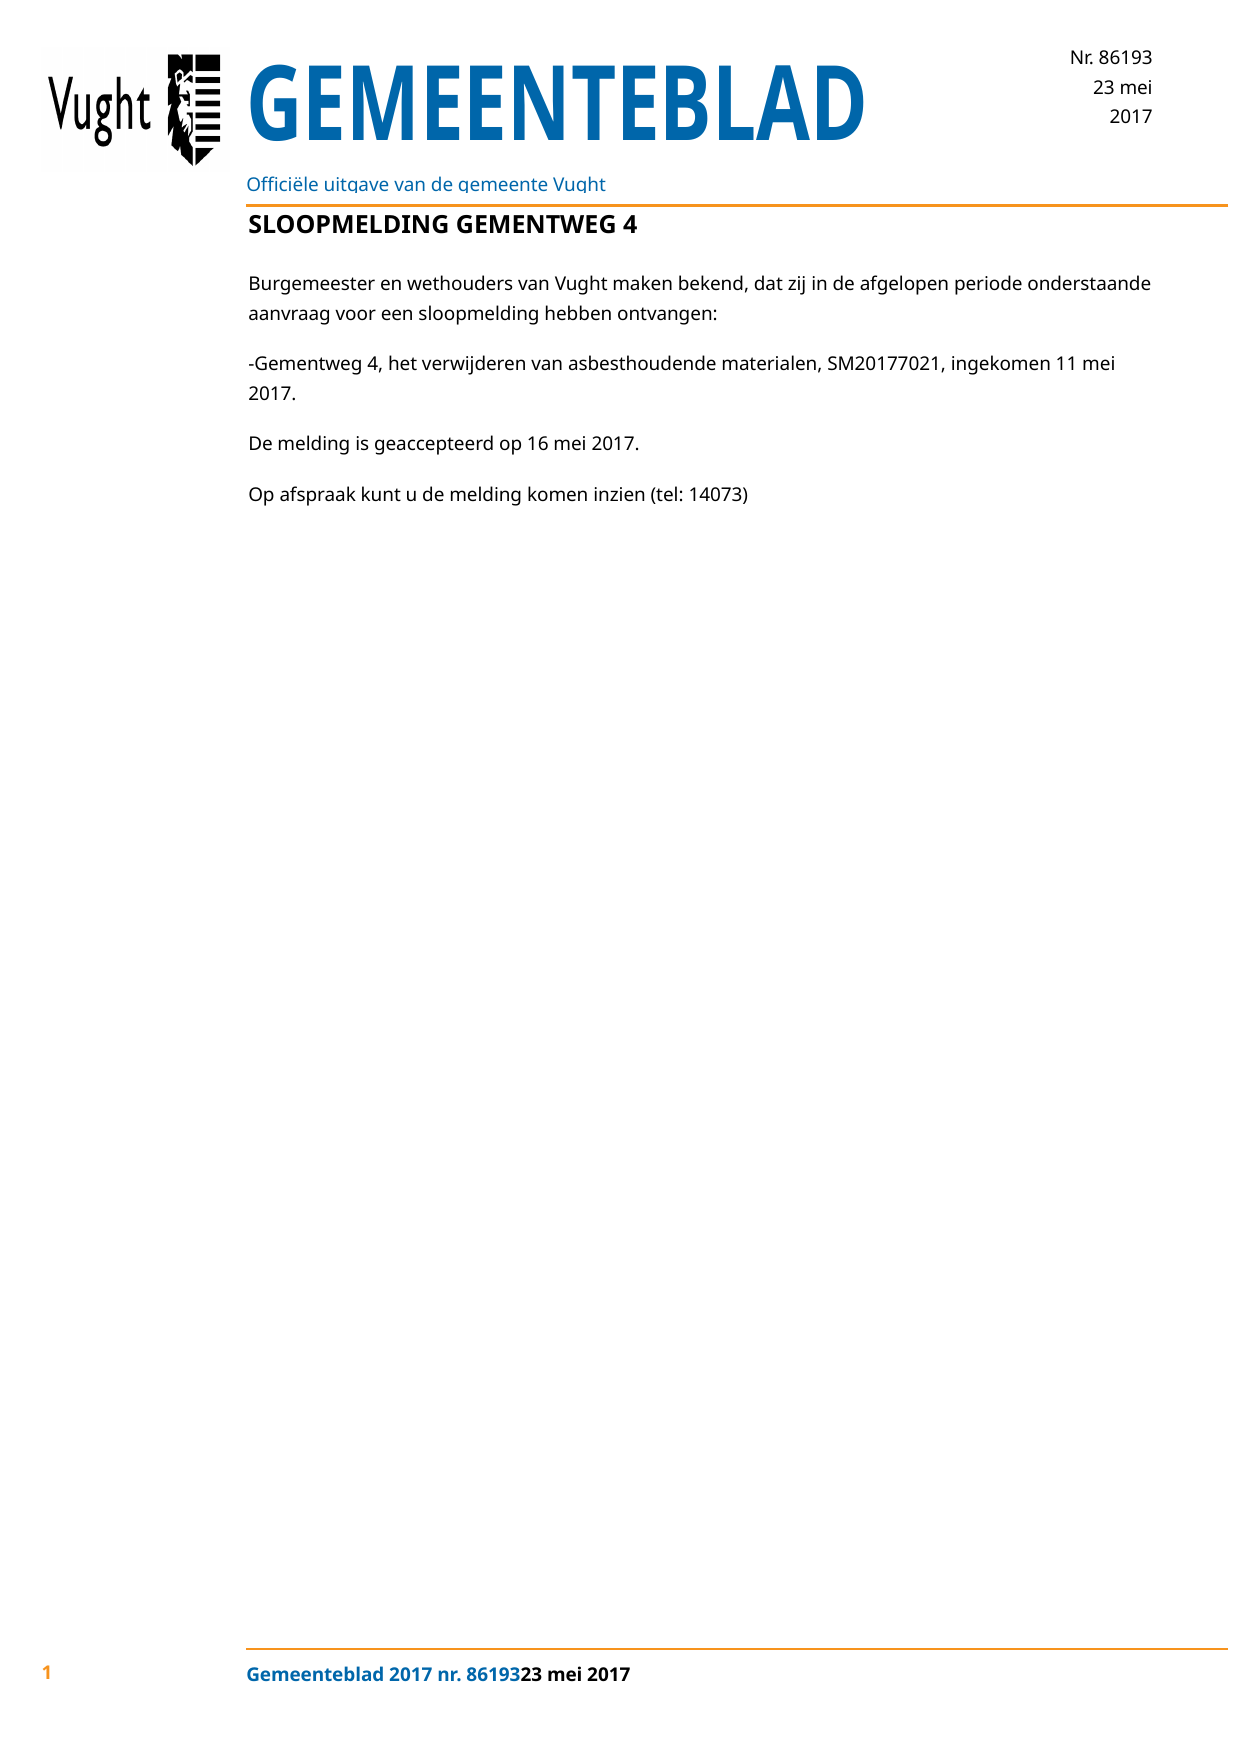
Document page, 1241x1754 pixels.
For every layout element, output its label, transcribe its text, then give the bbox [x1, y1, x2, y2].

text SLOOPMELDING GEMENTWEG 4 [248, 207, 1152, 241]
text Burgemeester en wethouders van Vught maken bekend, dat zij in de afgelopen periode onderstaande aanvraag voor een sloopmelding hebben ontvangen: [248, 270, 1152, 326]
text -Gementweg 4, het verwijderen van asbesthoudende materialen, SM20177021, ingekomen 11 mei 2017. [248, 350, 1152, 406]
text De melding is geaccepteerd op 16 mei 2017. [248, 430, 1152, 456]
text Op afspraak kunt u de melding komen inzien (tel: 14073) [248, 481, 1152, 506]
picture [41, 47, 231, 172]
